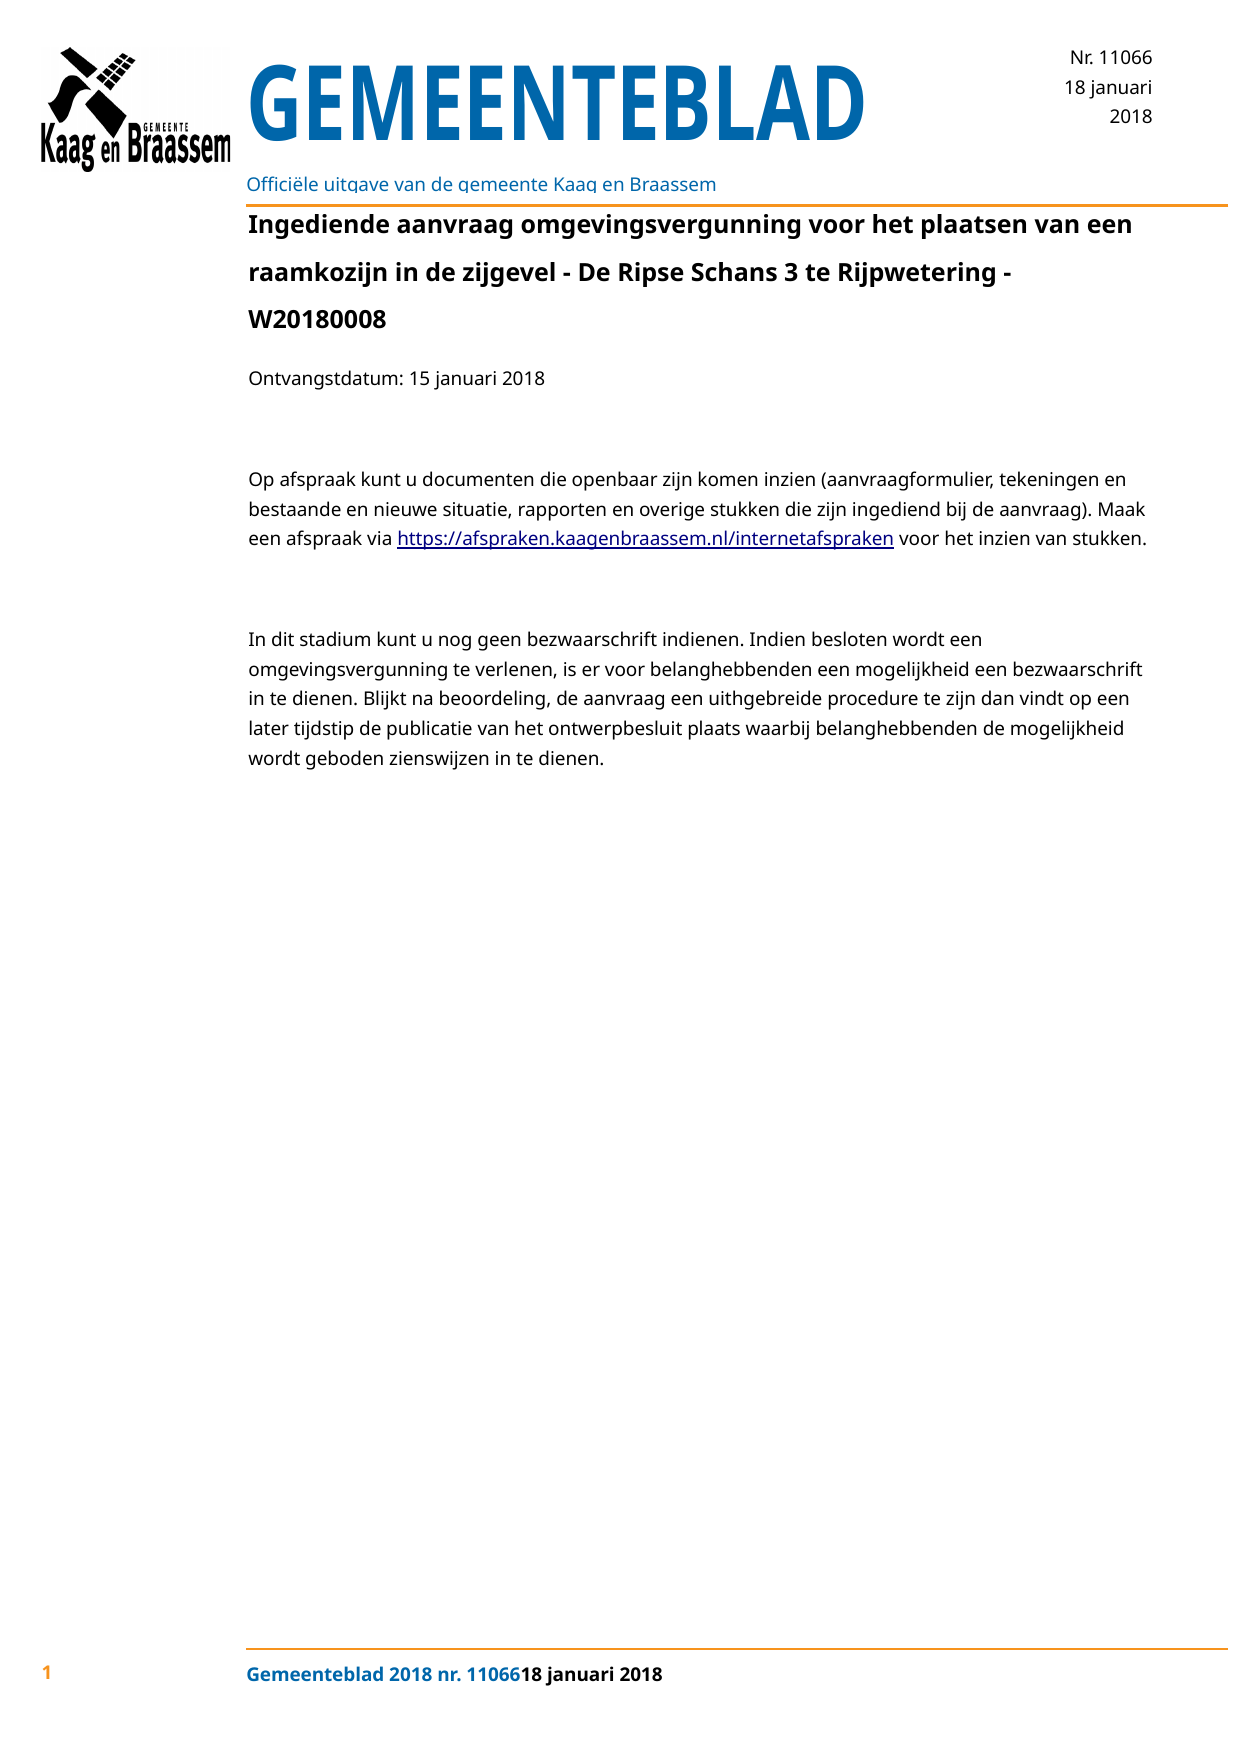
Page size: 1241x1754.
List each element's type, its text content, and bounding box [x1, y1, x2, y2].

text In dit stadium kunt u nog geen bezwaarschrift indienen. Indien besloten wordt een omgevingsvergunning te verlenen, is er voor belanghebbenden een mogelijkheid een bezwaarschrift in te dienen. Blijkt na beoordeling, de aanvraag een uithgebreide procedure te zijn dan vindt op een later tijdstip de publicatie van het ontwerpbesluit plaats waarbij belanghebbenden de mogelijkheid wordt geboden zienswijzen in te dienen. [248, 626, 1152, 770]
text Ingediende aanvraag omgevingsvergunning voor het plaatsen van een raamkozijn in de zijgevel - De Ripse Schans 3 te Rijpwetering - W20180008 [248, 207, 1152, 336]
picture [41, 47, 231, 172]
text Ontvangstdatum: 15 januari 2018 [248, 366, 1152, 391]
text Op afspraak kunt u documenten die openbaar zijn komen inzien (aanvraagformulier, tekeningen en bestaande en nieuwe situatie, rapporten en overige stukken die zijn ingediend bij de aanvraag). Maak een afspraak via https://afspraken.kaagenbraassem.nl/internetafspraken voor het inzien van stukken. [248, 466, 1152, 551]
